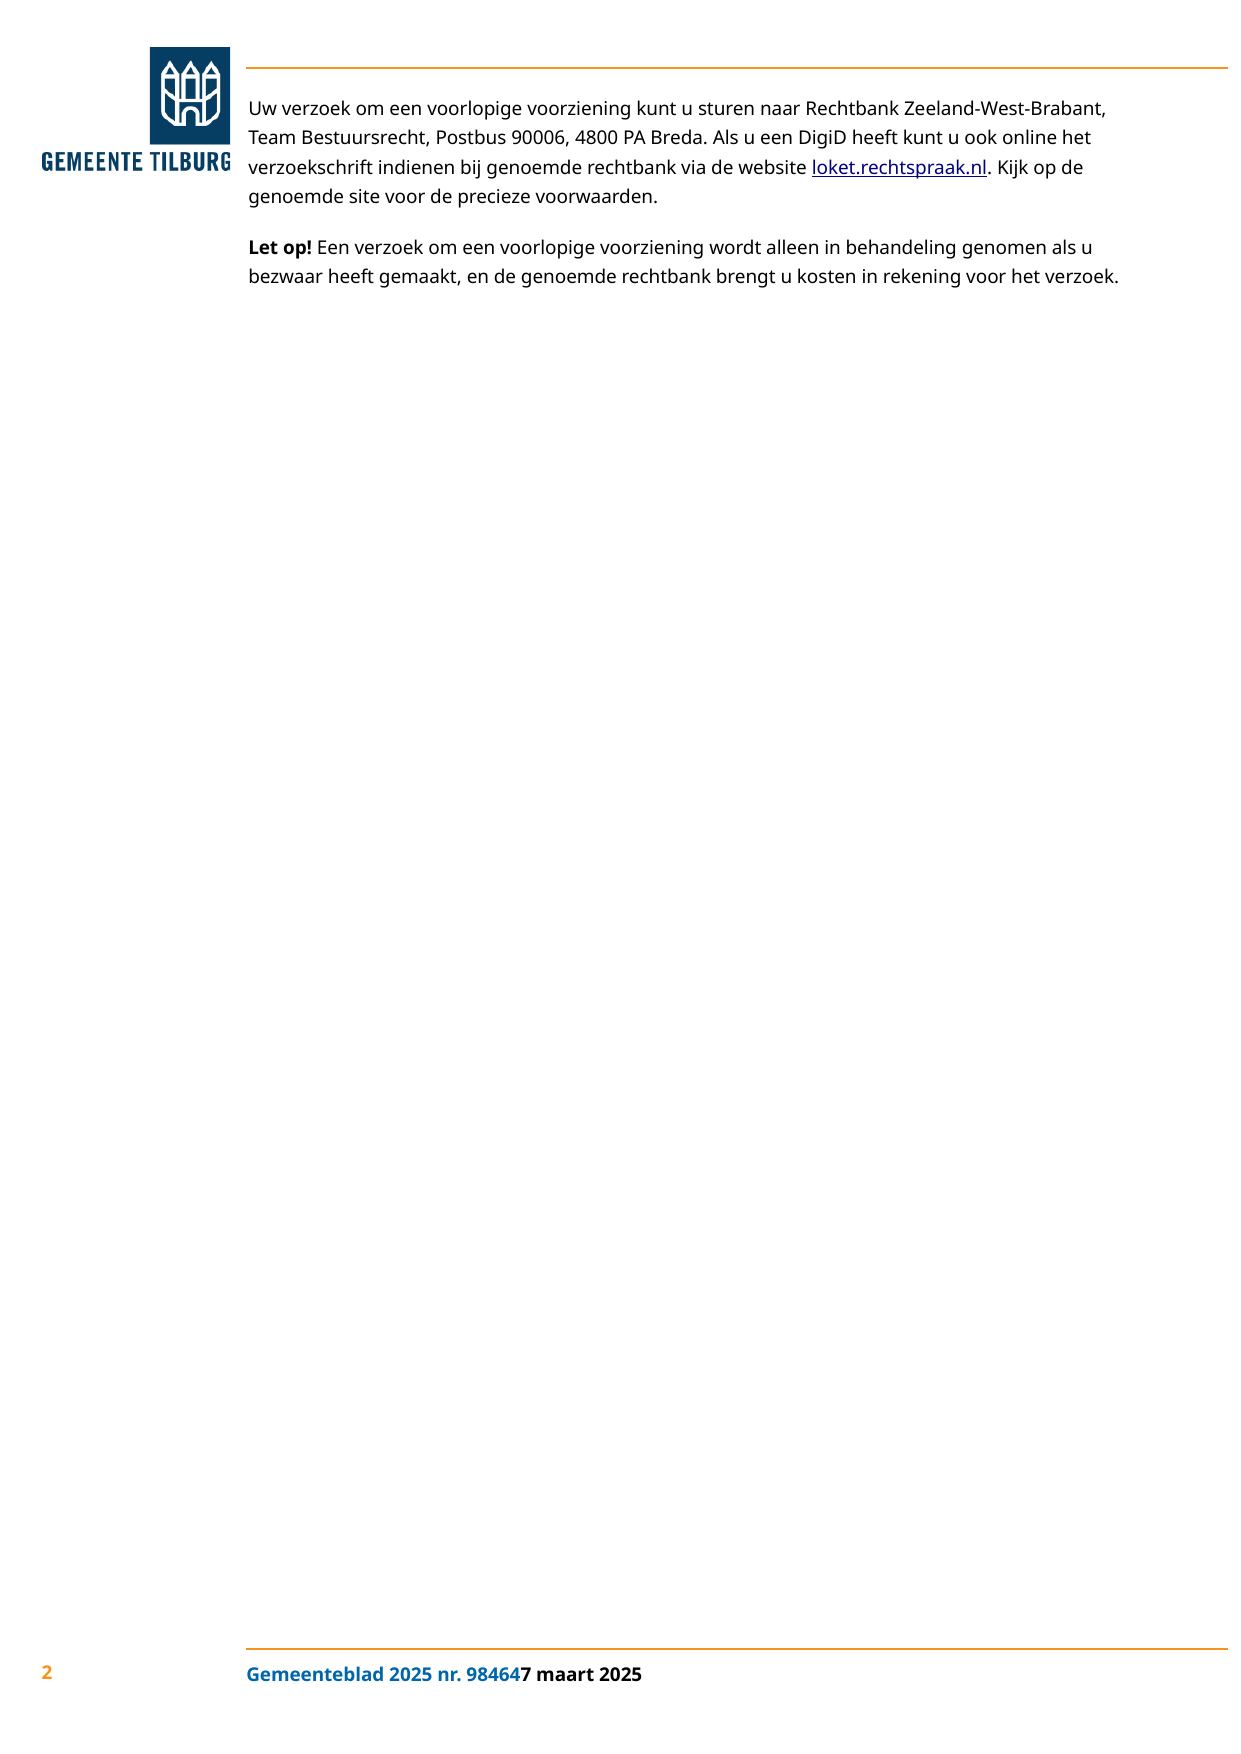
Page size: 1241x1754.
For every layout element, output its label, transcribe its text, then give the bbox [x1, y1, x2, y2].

text Let op! Een verzoek om een voorlopige voorziening wordt alleen in behandeling genomen als u bezwaar heeft gemaakt, en de genoemde rechtbank brengt u kosten in rekening voor het verzoek. [248, 234, 1152, 289]
picture [41, 47, 231, 172]
text Uw verzoek om een voorlopige voorziening kunt u sturen naar Rechtbank Zeeland-West-Brabant, Team Bestuursrecht, Postbus 90006, 4800 PA Breda. Als u een DigiD heeft kunt u ook online het verzoekschrift indienen bij genoemde rechtbank via de website loket.rechtspraak.nl. Kijk op de genoemde site voor de precieze voorwaarden. [248, 95, 1152, 209]
